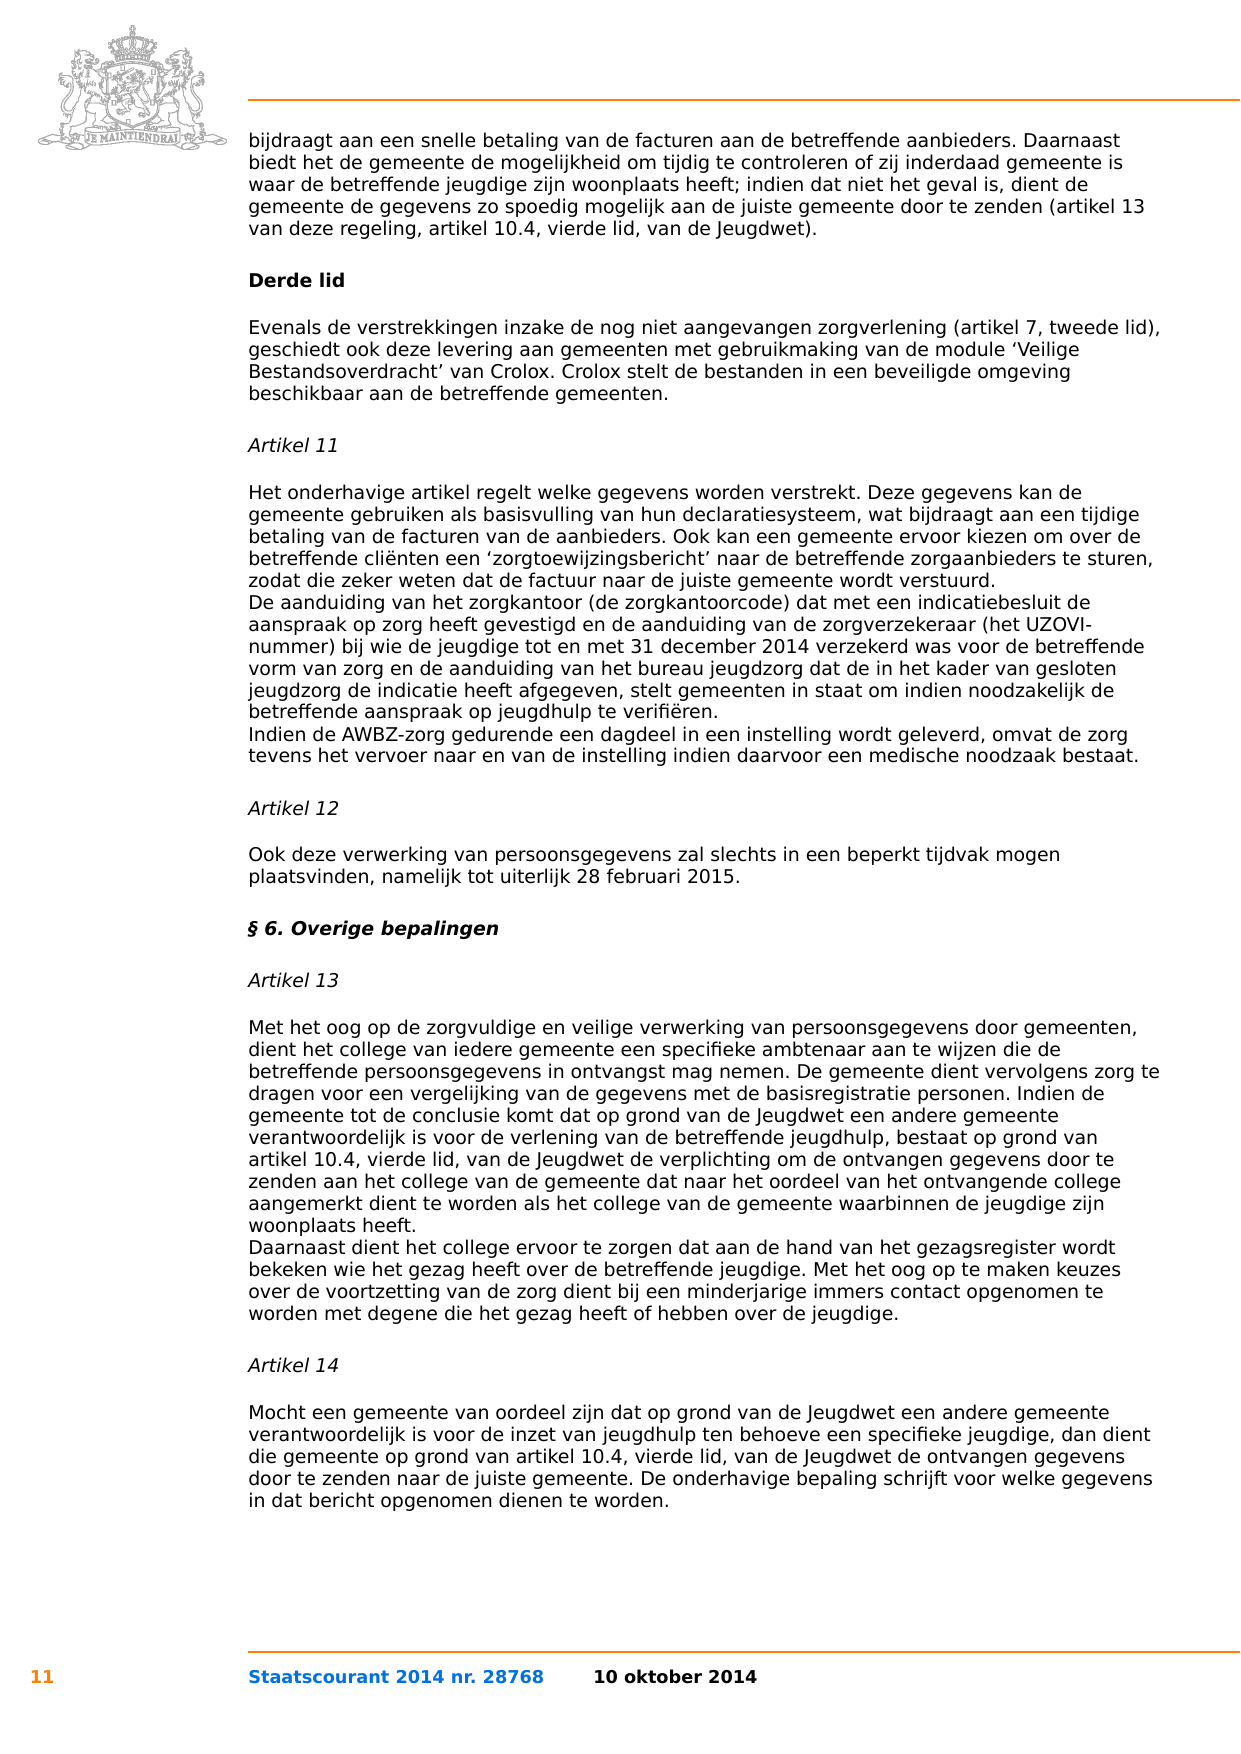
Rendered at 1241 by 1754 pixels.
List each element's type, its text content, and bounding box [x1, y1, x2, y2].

subtitle Derde lid [248, 270, 1163, 292]
text Evenals de verstrekkingen inzake de nog niet aangevangen zorgverlening (artikel 7, tweede lid), geschiedt ook deze levering aan gemeenten met gebruikmaking van de module ‘Veilige Bestandsoverdracht’ van Crolox. Crolox stelt de bestanden in een beveiligde omgeving beschikbaar aan de betreffende gemeenten. [248, 317, 1163, 405]
text De aanduiding van het zorgkantoor (de zorgkantoorcode) dat met een indicatiebesluit de aanspraak op zorg heeft gevestigd en de aanduiding van de zorgverzekeraar (het UZOVI-nummer) bij wie de jeugdige tot en met 31 december 2014 verzekerd was voor de betreffende vorm van zorg en de aanduiding van het bureau jeugdzorg dat de in het kader van gesloten jeugdzorg de indicatie heeft afgegeven, stelt gemeenten in staat om indien noodzakelijk de betreffende aanspraak op jeugdhulp te verifiëren. [248, 592, 1163, 723]
subtitle Artikel 13 [248, 970, 1163, 992]
text bijdraagt aan een snelle betaling van de facturen aan de betreffende aanbieders. Daarnaast biedt het de gemeente de mogelijkheid om tijdig te controleren of zij inderdaad gemeente is waar de betreffende jeugdige zijn woonplaats heeft; indien dat niet het geval is, dient de gemeente de gegevens zo spoedig mogelijk aan de juiste gemeente door te zenden (artikel 13 van deze regeling, artikel 10.4, vierde lid, van de Jeugdwet). [248, 130, 1163, 240]
subtitle Artikel 12 [248, 797, 1163, 819]
picture [38, 25, 227, 150]
text Indien de AWBZ-zorg gedurende een dagdeel in een instelling wordt geleverd, omvat de zorg tevens het vervoer naar en van de instelling indien daarvoor een medische noodzaak bestaat. [248, 723, 1163, 767]
text Daarnaast dient het college ervoor te zorgen dat aan de hand van het gezagsregister wordt bekeken wie het gezag heeft over de betreffende jeugdige. Met het oog op te maken keuzes over de voortzetting van de zorg dient bij een minderjarige immers contact opgenomen te worden met degene die het gezag heeft of hebben over de jeugdige. [248, 1237, 1163, 1325]
subtitle § 6. Overige bepalingen [248, 918, 1163, 940]
subtitle Artikel 14 [248, 1355, 1163, 1377]
text Mocht een gemeente van oordeel zijn dat op grond van de Jeugdwet een andere gemeente verantwoordelijk is voor de inzet van jeugdhulp ten behoeve een specifieke jeugdige, dan dient die gemeente op grond van artikel 10.4, vierde lid, van de Jeugdwet de ontvangen gegevens door te zenden naar de juiste gemeente. De onderhavige bepaling schrijft voor welke gegevens in dat bericht opgenomen dienen te worden. [248, 1402, 1163, 1512]
text Ook deze verwerking van persoonsgegevens zal slechts in een beperkt tijdvak mogen plaatsvinden, namelijk tot uiterlijk 28 februari 2015. [248, 844, 1163, 888]
subtitle Artikel 11 [248, 435, 1163, 457]
text Het onderhavige artikel regelt welke gegevens worden verstrekt. Deze gegevens kan de gemeente gebruiken als basisvulling van hun declaratiesysteem, wat bijdraagt aan een tijdige betaling van de facturen van de aanbieders. Ook kan een gemeente ervoor kiezen om over de betreffende cliënten een ‘zorgtoewijzingsbericht’ naar de betreffende zorgaanbieders te sturen, zodat die zeker weten dat de factuur naar de juiste gemeente wordt verstuurd. [248, 482, 1163, 592]
text Met het oog op de zorgvuldige en veilige verwerking van persoonsgegevens door gemeenten, dient het college van iedere gemeente een specifieke ambtenaar aan te wijzen die de betreffende persoonsgegevens in ontvangst mag nemen. De gemeente dient vervolgens zorg te dragen voor een vergelijking van de gegevens met de basisregistratie personen. Indien de gemeente tot de conclusie komt dat op grond van de Jeugdwet een andere gemeente verantwoordelijk is voor de verlening van de betreffende jeugdhulp, bestaat op grond van artikel 10.4, vierde lid, van de Jeugdwet de verplichting om de ontvangen gegevens door te zenden aan het college van de gemeente dat naar het oordeel van het ontvangende college aangemerkt dient te worden als het college van de gemeente waarbinnen de jeugdige zijn woonplaats heeft. [248, 1017, 1163, 1237]
